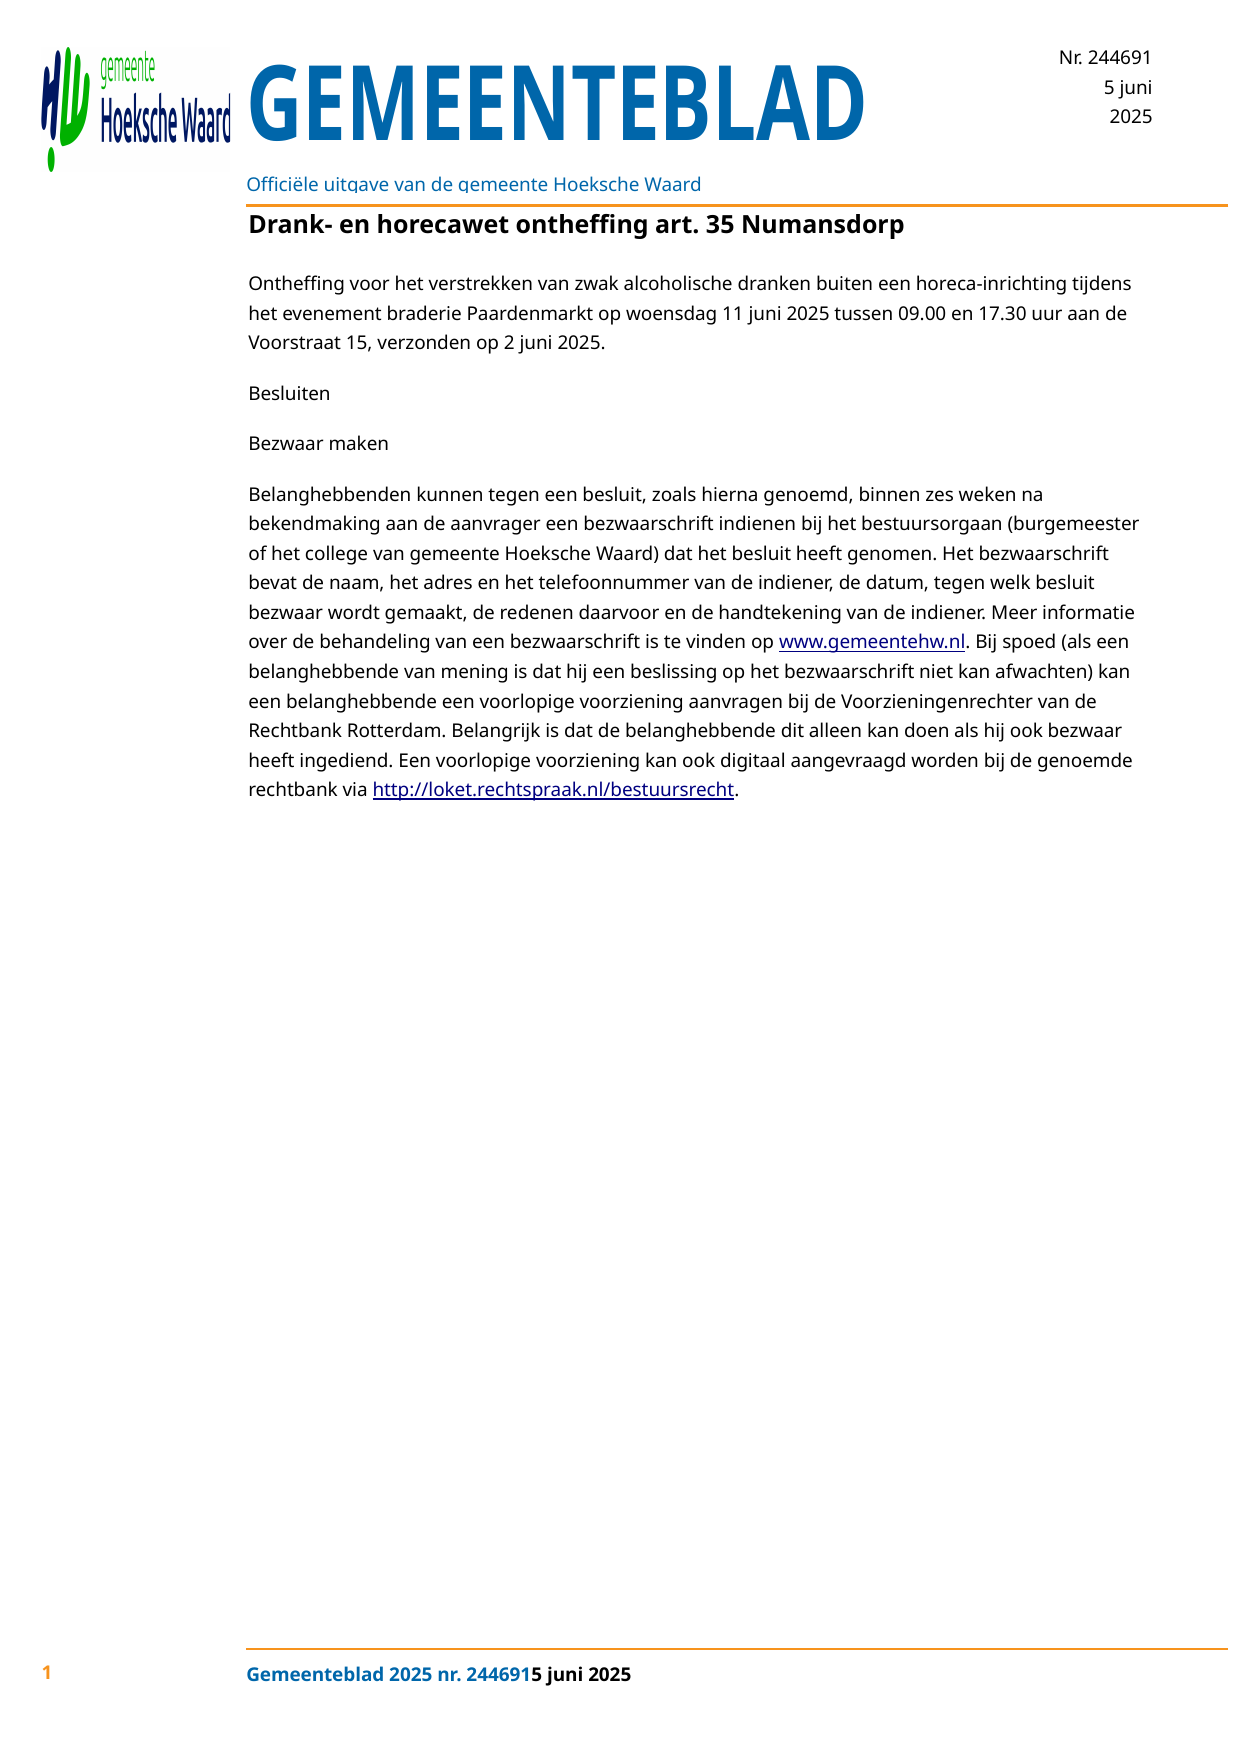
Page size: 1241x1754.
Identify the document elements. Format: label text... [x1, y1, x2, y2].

text Besluiten [248, 380, 1152, 406]
text Drank- en horecawet ontheffing art. 35 Numansdorp [248, 207, 1152, 241]
text Ontheffing voor het verstrekken van zwak alcoholische dranken buiten een horeca-inrichting tijdens het evenement braderie Paardenmarkt op woensdag 11 juni 2025 tussen 09.00 en 17.30 uur aan de Voorstraat 15, verzonden op 2 juni 2025. [248, 270, 1152, 355]
picture [41, 47, 231, 172]
text Bezwaar maken [248, 430, 1152, 456]
text Belanghebbenden kunnen tegen een besluit, zoals hierna genoemd, binnen zes weken na bekendmaking aan de aanvrager een bezwaarschrift indienen bij het bestuursorgaan (burgemeester of het college van gemeente Hoeksche Waard) dat het besluit heeft genomen. Het bezwaarschrift bevat de naam, het adres en het telefoonnummer van de indiener, de datum, tegen welk besluit bezwaar wordt gemaakt, de redenen daarvoor en de handtekening van de indiener. Meer informatie over de behandeling van een bezwaarschrift is te vinden op www.gemeentehw.nl. Bij spoed (als een belanghebbende van mening is dat hij een beslissing op het bezwaarschrift niet kan afwachten) kan een belanghebbende een voorlopige voorziening aanvragen bij de Voorzieningenrechter van de Rechtbank Rotterdam. Belangrijk is dat de belanghebbende dit alleen kan doen als hij ook bezwaar heeft ingediend. Een voorlopige voorziening kan ook digitaal aangevraagd worden bij de genoemde rechtbank via http://loket.rechtspraak.nl/bestuursrecht. [248, 481, 1152, 802]
